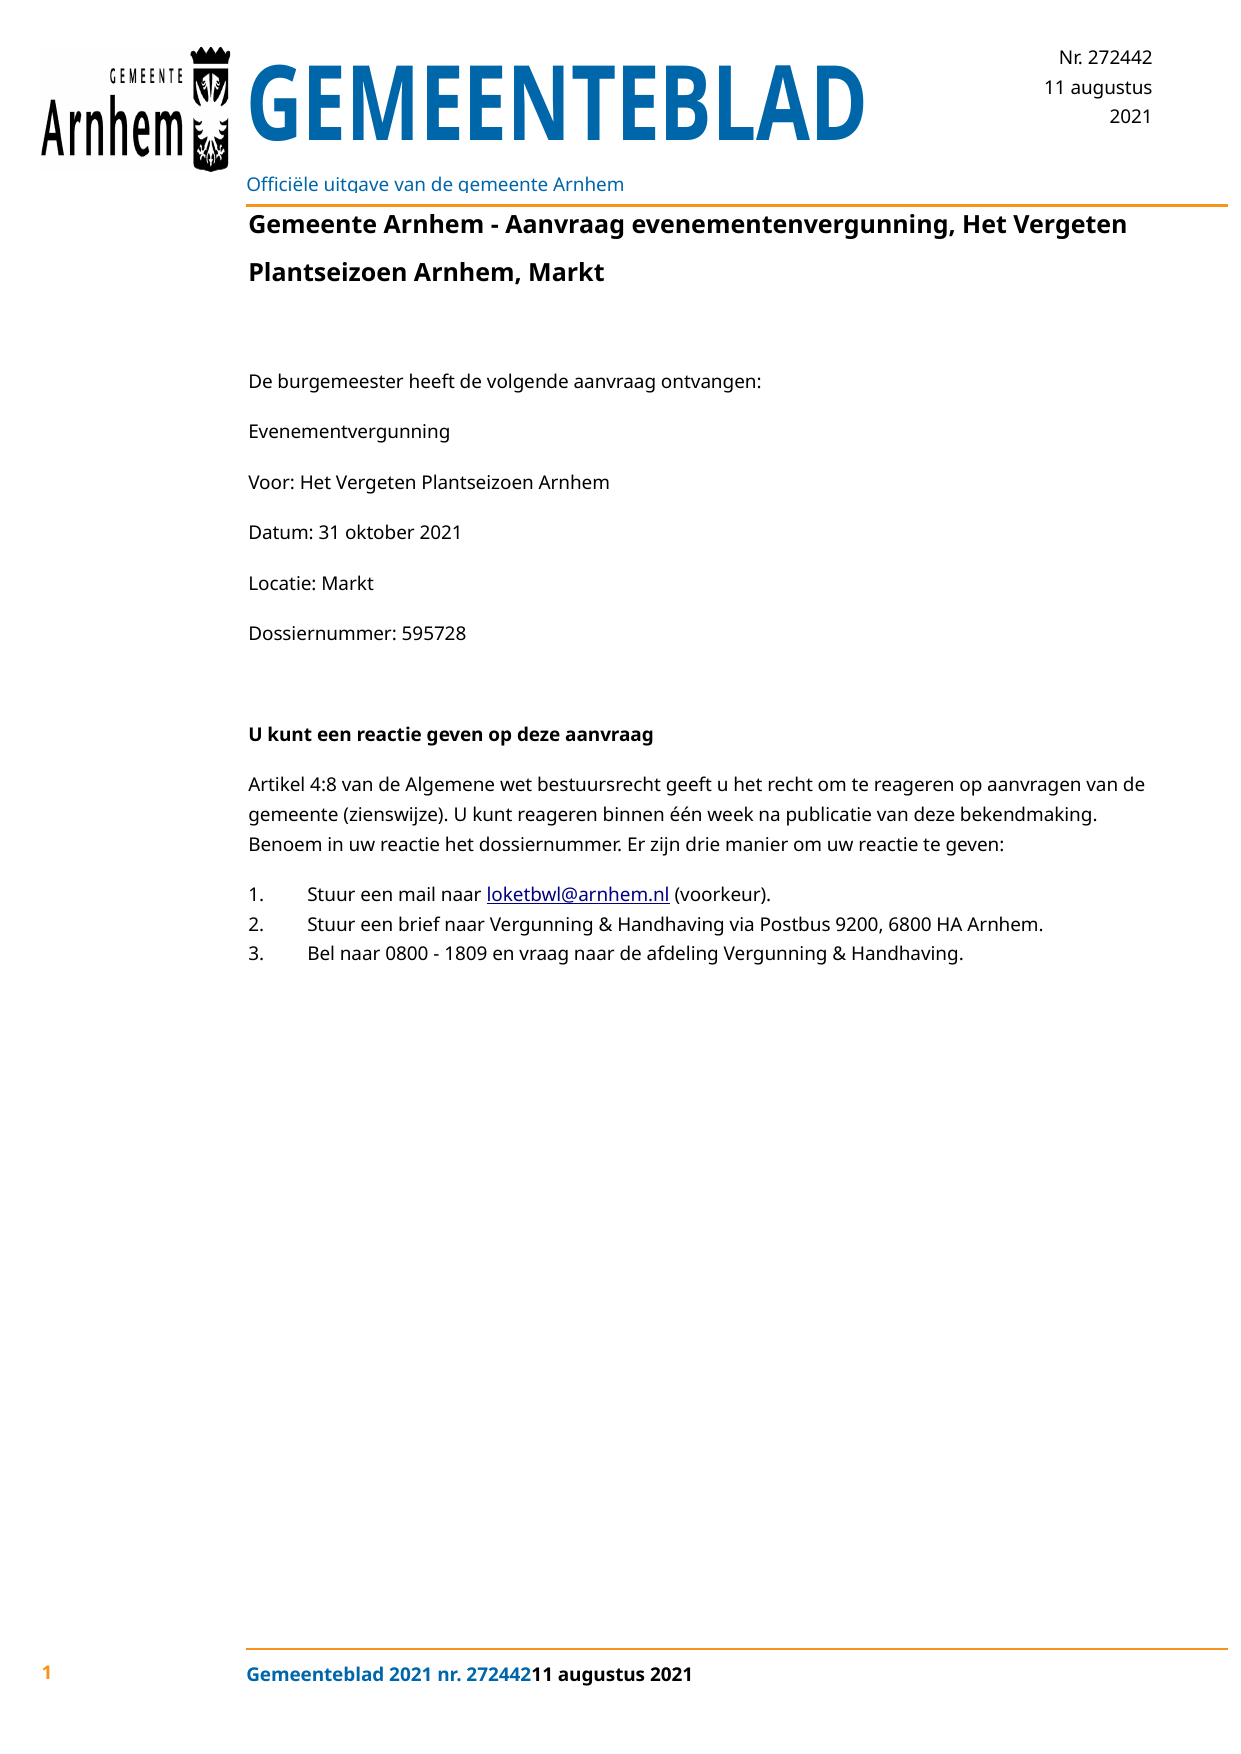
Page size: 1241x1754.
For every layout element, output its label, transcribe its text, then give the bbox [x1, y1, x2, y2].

text Dossiernummer: 595728 [248, 620, 1152, 646]
text Datum: 31 oktober 2021 [248, 519, 1152, 545]
text De burgemeester heeft de volgende aanvraag ontvangen: [248, 368, 1152, 394]
list Stuur een mail naar loketbwl@arnhem.nl (voorkeur). [248, 881, 1152, 907]
text Gemeente Arnhem - Aanvraag evenementenvergunning, Het Vergeten Plantseizoen Arnhem, Markt [248, 207, 1152, 288]
list Bel naar 0800 - 1809 en vraag naar de afdeling Vergunning & Handhaving. [248, 940, 1152, 966]
list Stuur een brief naar Vergunning & Handhaving via Postbus 9200, 6800 HA Arnhem. [248, 911, 1152, 937]
text Evenementvergunning [248, 419, 1152, 444]
text Voor: Het Vergeten Plantseizoen Arnhem [248, 469, 1152, 495]
picture [41, 47, 231, 172]
text Artikel 4:8 van de Algemene wet bestuursrecht geeft u het recht om te reageren op aanvragen van de gemeente (zienswijze). U kunt reageren binnen één week na publicatie van deze bekendmaking. Benoem in uw reactie het dossiernummer. Er zijn drie manier om uw reactie te geven: [248, 772, 1152, 857]
text Locatie: Markt [248, 570, 1152, 596]
text U kunt een reactie geven op deze aanvraag [248, 721, 1152, 747]
